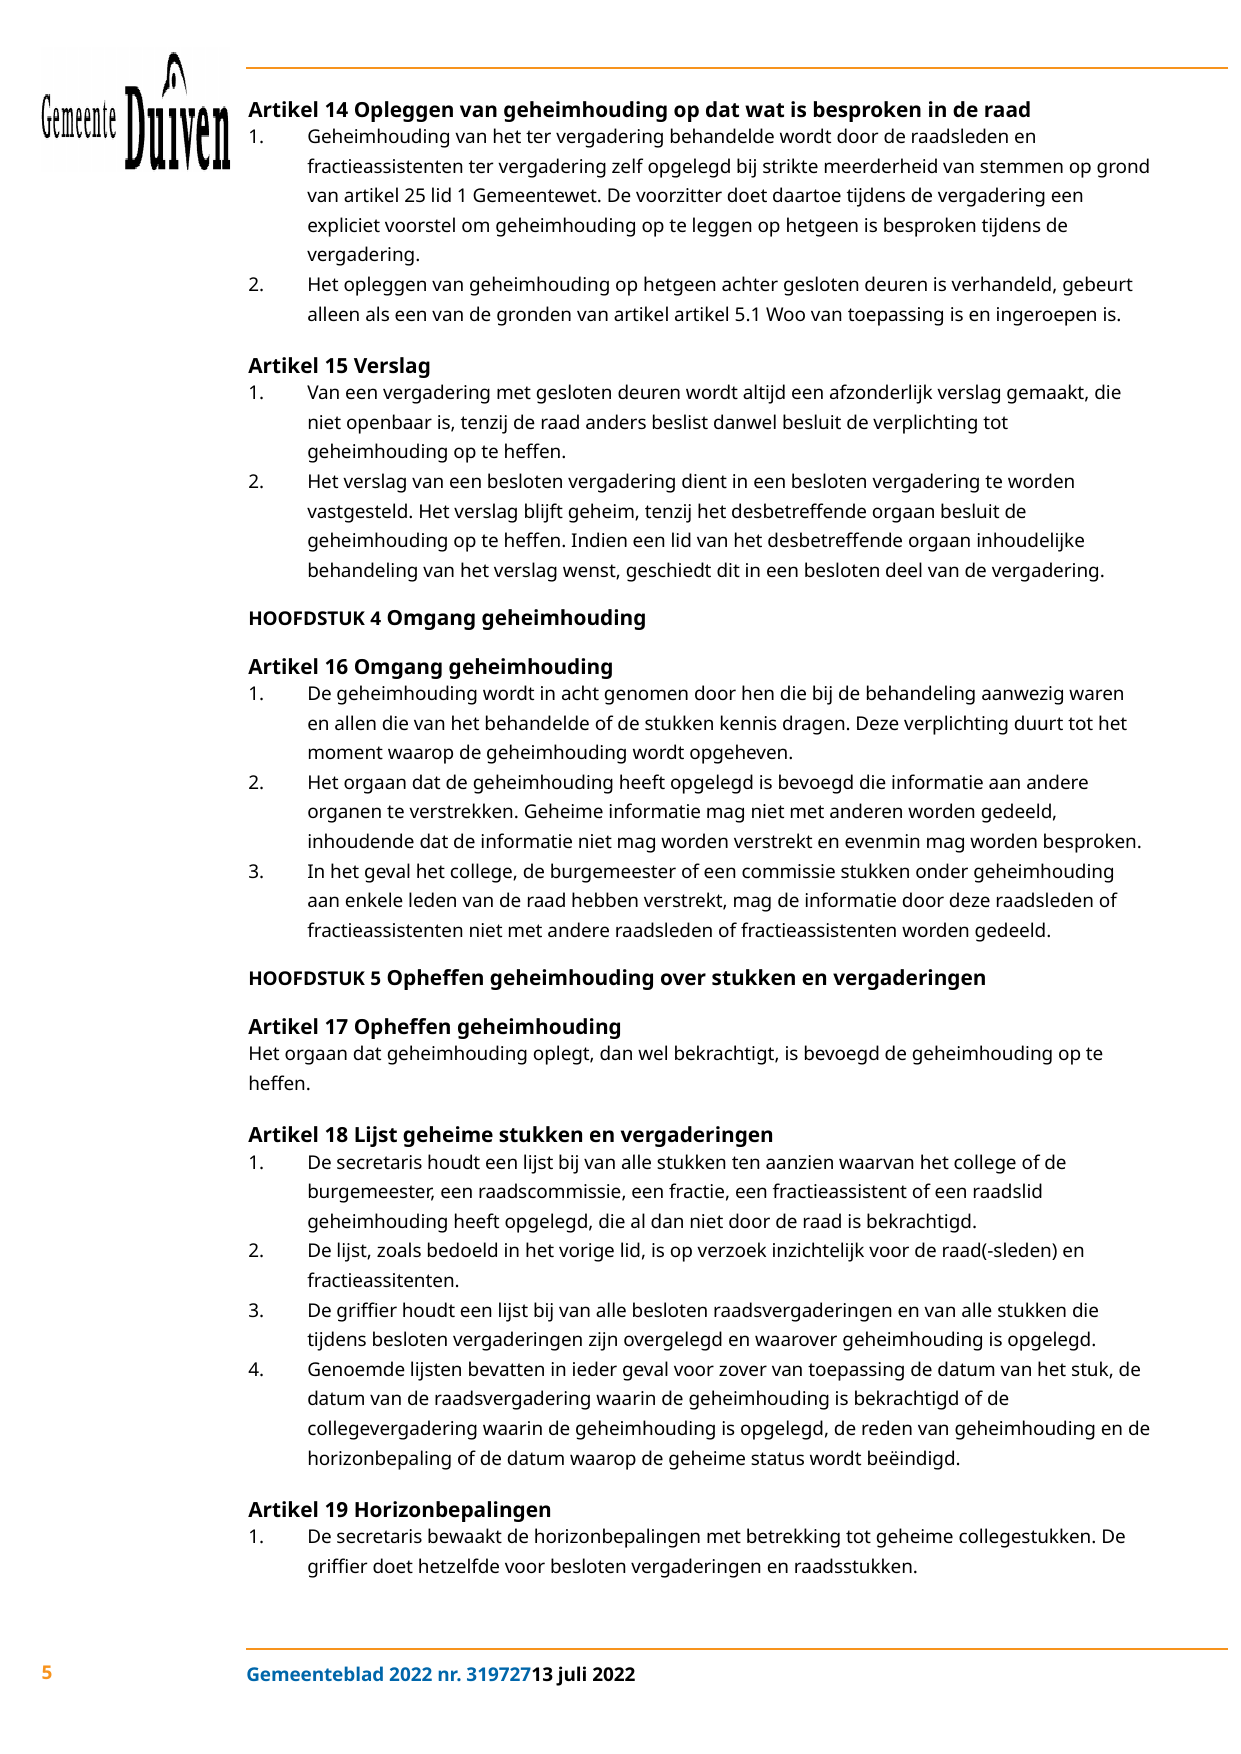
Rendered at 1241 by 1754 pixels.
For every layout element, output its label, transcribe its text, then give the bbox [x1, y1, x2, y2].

list Van een vergadering met gesloten deuren wordt altijd een afzonderlijk verslag gemaakt, die niet openbaar is, tenzij de raad anders beslist danwel besluit de verplichting tot geheimhouding op te heffen. [248, 379, 1152, 464]
text Artikel 19 Horizonbepalingen [248, 1495, 1152, 1523]
list Het verslag van een besloten vergadering dient in een besloten vergadering te worden vastgesteld. Het verslag blijft geheim, tenzij het desbetreffende orgaan besluit de geheimhouding op te heffen. Indien een lid van het desbetreffende orgaan inhoudelijke behandeling van het verslag wenst, geschiedt dit in een besloten deel van de vergadering. [248, 468, 1152, 583]
text HOOFDSTUK 4 Omgang geheimhouding [248, 603, 1152, 631]
list De lijst, zoals bedoeld in het vorige lid, is op verzoek inzichtelijk voor de raad(-sleden) en fractieassitenten. [248, 1238, 1152, 1293]
list Het opleggen van geheimhouding op hetgeen achter gesloten deuren is verhandeld, gebeurt alleen als een van de gronden van artikel artikel 5.1 Woo van toepassing is en ingeroepen is. [248, 271, 1152, 326]
text Artikel 15 Verslag [248, 351, 1152, 379]
list De secretaris houdt een lijst bij van alle stukken ten aanzien waarvan het college of de burgemeester, een raadscommissie, een fractie, een fractieassistent of een raadslid geheimhouding heeft opgelegd, die al dan niet door de raad is bekrachtigd. [248, 1149, 1152, 1234]
text Het orgaan dat geheimhouding oplegt, dan wel bekrachtigt, is bevoegd de geheimhouding op te heffen. [248, 1040, 1152, 1096]
text Artikel 17 Opheffen geheimhouding [248, 1012, 1152, 1040]
list Geheimhouding van het ter vergadering behandelde wordt door de raadsleden en fractieassistenten ter vergadering zelf opgelegd bij strikte meerderheid van stemmen op grond van artikel 25 lid 1 Gemeentewet. De voorzitter doet daartoe tijdens de vergadering een expliciet voorstel om geheimhouding op te leggen op hetgeen is besproken tijdens de vergadering. [248, 123, 1152, 267]
list De geheimhouding wordt in acht genomen door hen die bij de behandeling aanwezig waren en allen die van het behandelde of de stukken kennis dragen. Deze verplichting duurt tot het moment waarop de geheimhouding wordt opgeheven. [248, 680, 1152, 765]
list Genoemde lijsten bevatten in ieder geval voor zover van toepassing de datum van het stuk, de datum van de raadsvergadering waarin de geheimhouding is bekrachtigd of de collegevergadering waarin de geheimhouding is opgelegd, de reden van geheimhouding en de horizonbepaling of de datum waarop de geheime status wordt beëindigd. [248, 1356, 1152, 1470]
list De secretaris bewaakt de horizonbepalingen met betrekking tot geheime collegestukken. De griffier doet hetzelfde voor besloten vergaderingen en raadsstukken. [248, 1523, 1152, 1579]
text Artikel 16 Omgang geheimhouding [248, 652, 1152, 680]
text HOOFDSTUK 5 Opheffen geheimhouding over stukken en vergaderingen [248, 963, 1152, 991]
text Artikel 18 Lijst geheime stukken en vergaderingen [248, 1120, 1152, 1149]
picture [41, 47, 231, 172]
list De griffier houdt een lijst bij van alle besloten raadsvergaderingen en van alle stukken die tijdens besloten vergaderingen zijn overgelegd en waarover geheimhouding is opgelegd. [248, 1297, 1152, 1352]
text Artikel 14 Opleggen van geheimhouding op dat wat is besproken in de raad [248, 95, 1152, 123]
list Het orgaan dat de geheimhouding heeft opgelegd is bevoegd die informatie aan andere organen te verstrekken. Geheime informatie mag niet met anderen worden gedeeld, inhoudende dat de informatie niet mag worden verstrekt en evenmin mag worden besproken. [248, 769, 1152, 854]
list In het geval het college, de burgemeester of een commissie stukken onder geheimhouding aan enkele leden van de raad hebben verstrekt, mag de informatie door deze raadsleden of fractieassistenten niet met andere raadsleden of fractieassistenten worden gedeeld. [248, 858, 1152, 943]
